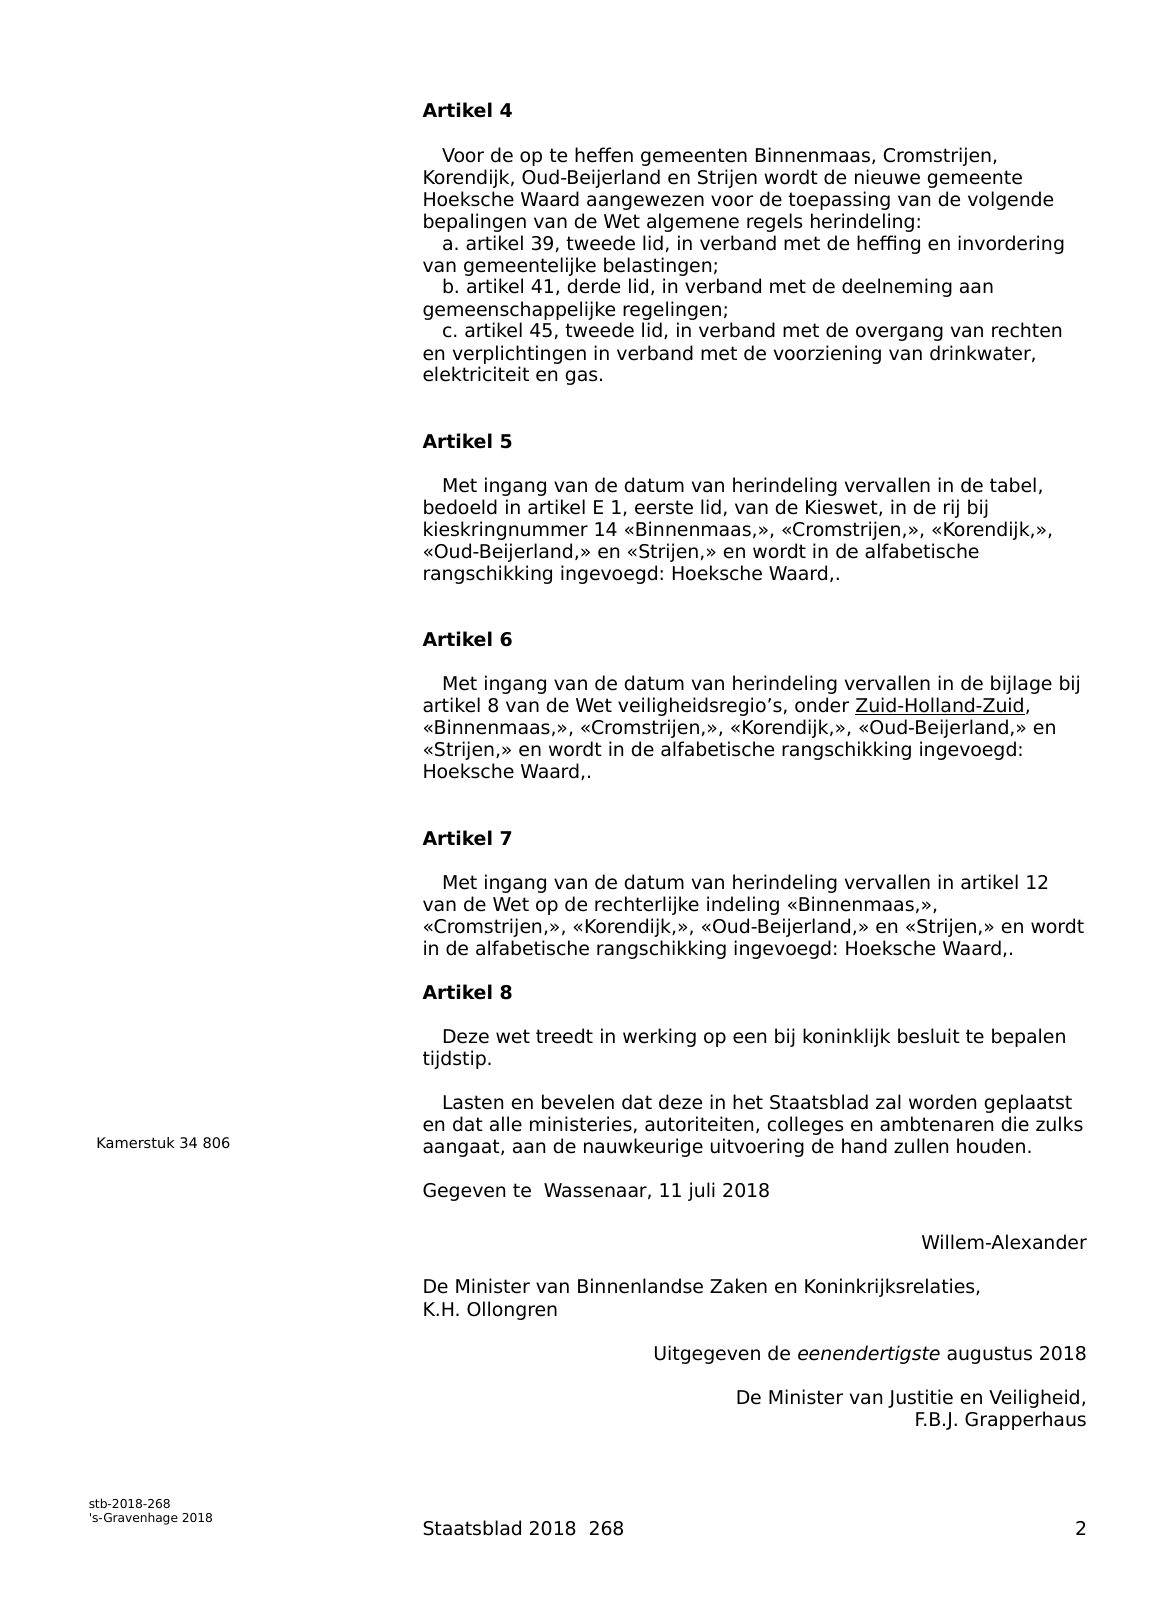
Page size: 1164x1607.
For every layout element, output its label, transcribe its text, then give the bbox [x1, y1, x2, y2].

text Voor de op te heffen gemeenten Binnenmaas, Cromstrijen, Korendijk, Oud-Beijerland en Strijen wordt de nieuwe gemeente Hoeksche Waard aangewezen voor de toepassing van de volgende bepalingen van de Wet algemene regels herindeling: [422, 144, 1087, 232]
text Lasten en bevelen dat deze in het Staatsblad zal worden geplaatst en dat alle ministeries, autoriteiten, colleges en ambtenaren die zulks aangaat, aan de nauwkeurige uitvoering de hand zullen houden. [422, 1092, 1087, 1158]
text stb-2018-268 [88, 1497, 323, 1511]
text De Minister van Justitie en Veiligheid, F.B.J. Grapperhaus [422, 1387, 1087, 1431]
subtitle Artikel 6 [422, 629, 1087, 651]
subtitle Artikel 8 [422, 982, 1087, 1004]
text Met ingang van de datum van herindeling vervallen in de tabel, bedoeld in artikel E 1, eerste lid, van de Kieswet, in de rij bij kieskringnummer 14 «Binnenmaas,», «Cromstrijen,», «Korendijk,», «Oud-Beijerland,» en «Strijen,» en wordt in de alfabetische rangschikking ingevoegd: Hoeksche Waard,. [422, 475, 1087, 585]
text Willem-Alexander [422, 1232, 1087, 1254]
text 's-Gravenhage 2018 [88, 1511, 323, 1525]
text Met ingang van de datum van herindeling vervallen in de bijlage bij artikel 8 van de Wet veiligheidsregio’s, onder Zuid-Holland-Zuid, «Binnenmaas,», «Cromstrijen,», «Korendijk,», «Oud-Beijerland,» en «Strijen,» en wordt in de alfabetische rangschikking ingevoegd: Hoeksche Waard,. [422, 673, 1087, 783]
text Uitgegeven de eenendertigste augustus 2018 [422, 1343, 1087, 1364]
text Kamerstuk 34 806 [77, 1135, 396, 1152]
subtitle Artikel 4 [422, 100, 1087, 122]
text b. artikel 41, derde lid, in verband met de deelneming aan gemeenschappelijke regelingen; [422, 276, 1087, 320]
text Deze wet treedt in werking op een bij koninklijk besluit te bepalen tijdstip. [422, 1026, 1087, 1070]
text Gegeven te Wassenaar, 11 juli 2018 [422, 1180, 1087, 1202]
text Met ingang van de datum van herindeling vervallen in artikel 12 van de Wet op de rechterlijke indeling «Binnenmaas,», «Cromstrijen,», «Korendijk,», «Oud-Beijerland,» en «Strijen,» en wordt in de alfabetische rangschikking ingevoegd: Hoeksche Waard,. [422, 872, 1087, 960]
subtitle Artikel 5 [422, 431, 1087, 453]
text c. artikel 45, tweede lid, in verband met de overgang van rechten en verplichtingen in verband met de voorziening van drinkwater, elektriciteit en gas. [422, 320, 1087, 386]
subtitle Artikel 7 [422, 828, 1087, 849]
text De Minister van Binnenlandse Zaken en Koninkrijksrelaties, K.H. Ollongren [422, 1276, 1087, 1320]
text a. artikel 39, tweede lid, in verband met de heffing en invordering van gemeentelijke belastingen; [422, 232, 1087, 276]
